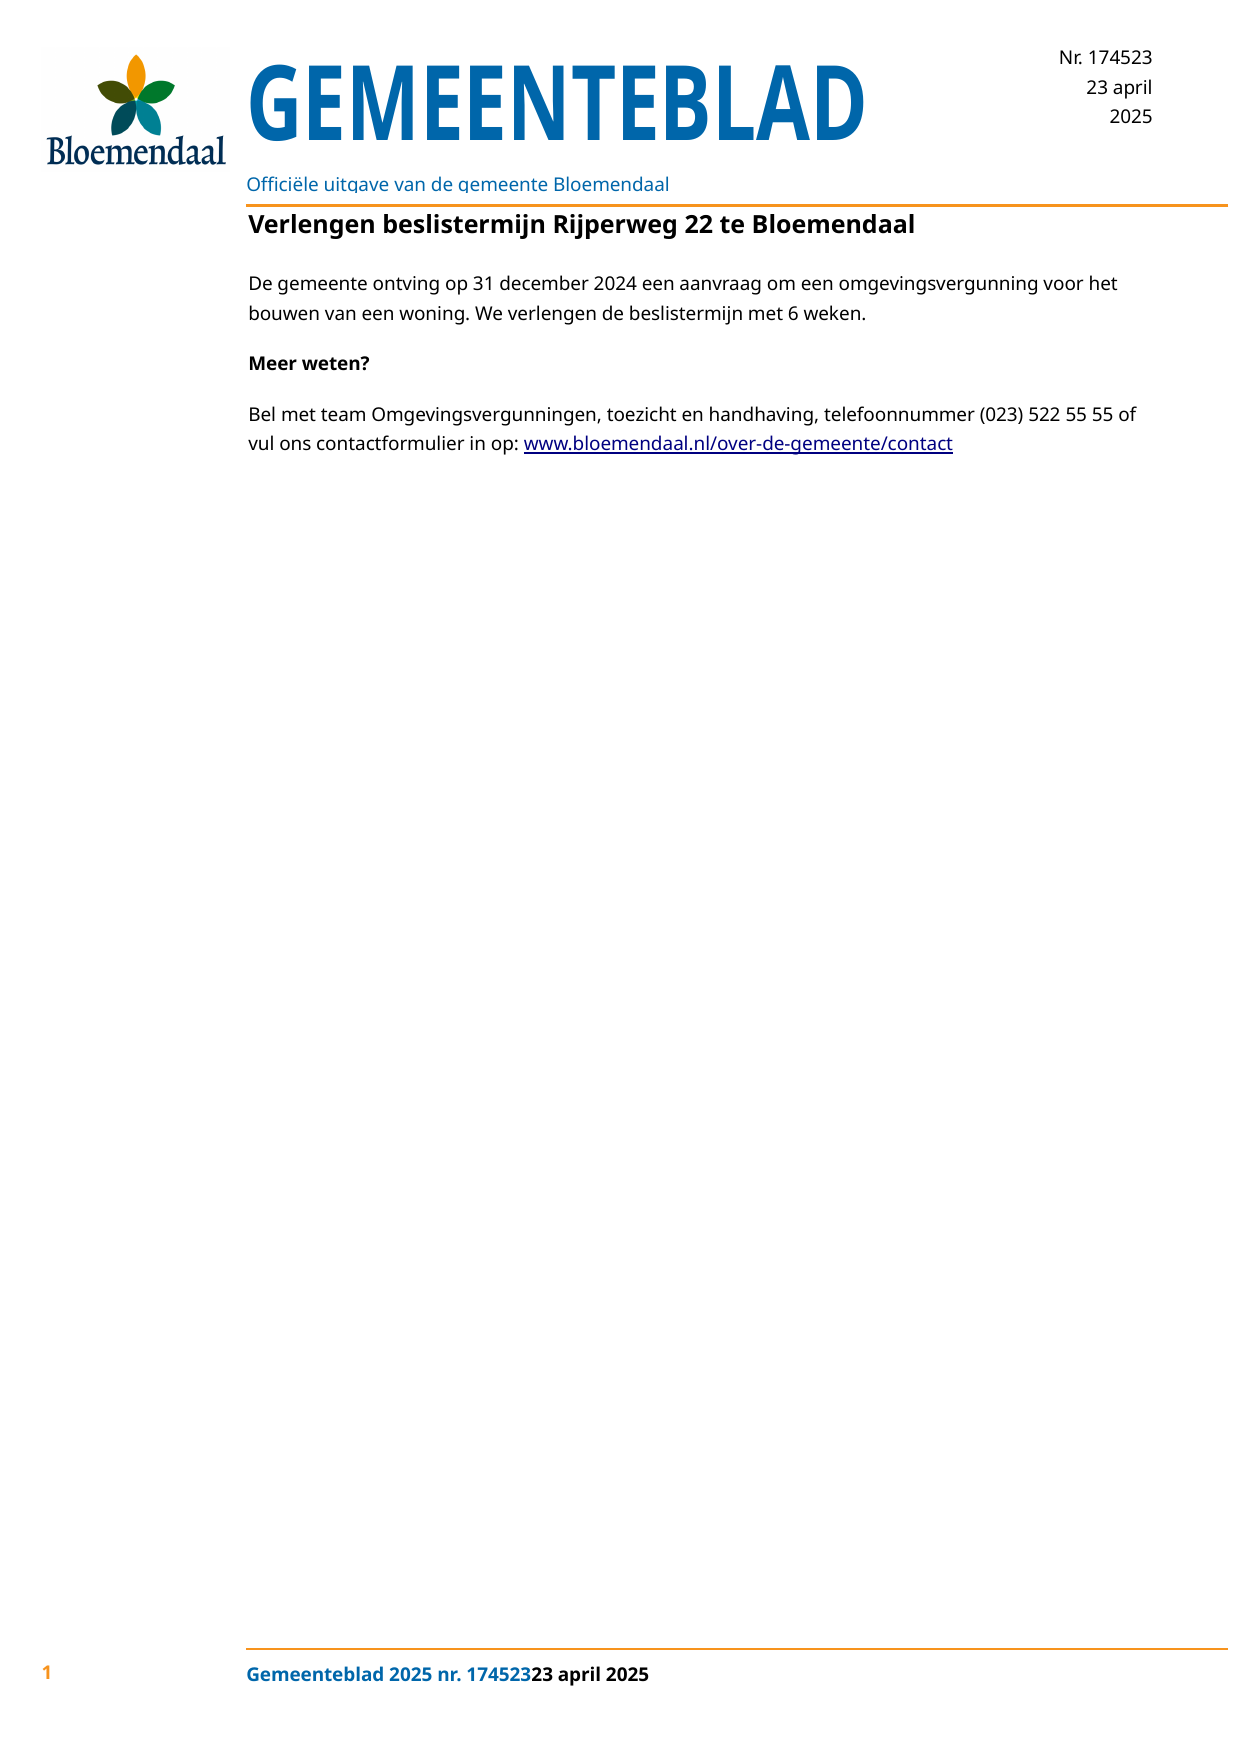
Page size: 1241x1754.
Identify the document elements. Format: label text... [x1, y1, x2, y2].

text De gemeente ontving op 31 december 2024 een aanvraag om een omgevingsvergunning voor het bouwen van een woning. We verlengen de beslistermijn met 6 weken. [248, 270, 1152, 326]
text Meer weten? [248, 350, 1152, 376]
text Verlengen beslistermijn Rijperweg 22 te Bloemendaal [248, 207, 1152, 241]
picture [41, 47, 231, 172]
text Bel met team Omgevingsvergunningen, toezicht en handhaving, telefoonnummer (023) 522 55 55 of vul ons contactformulier in op: www.bloemendaal.nl/over-de-gemeente/contact [248, 401, 1152, 456]
